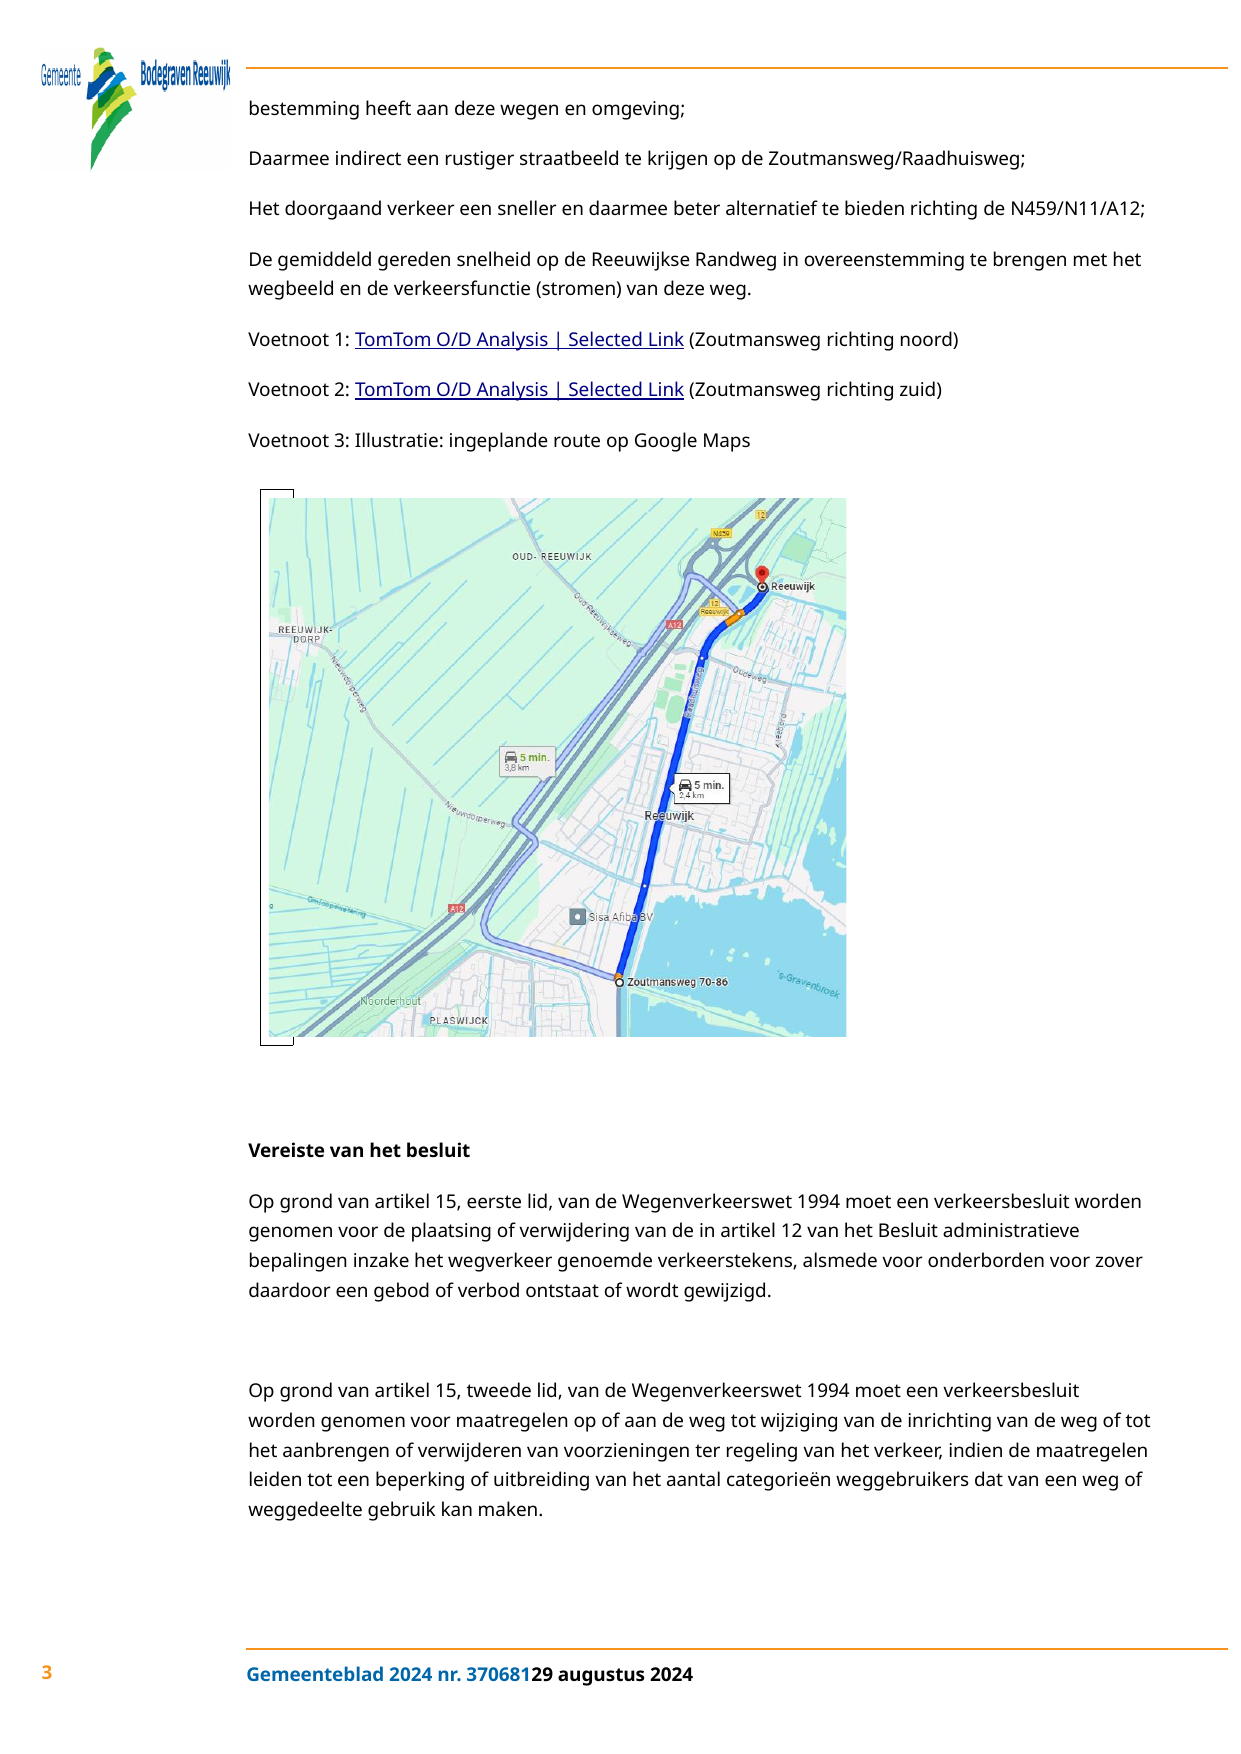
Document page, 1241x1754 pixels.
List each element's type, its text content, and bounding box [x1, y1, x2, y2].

text bestemming heeft aan deze wegen en omgeving; [248, 95, 1152, 121]
text Het doorgaand verkeer een sneller en daarmee beter alternatief te bieden richting de N459/N11/A12; [248, 196, 1152, 221]
picture [268, 498, 847, 1037]
picture [41, 47, 231, 172]
text Op grond van artikel 15, eerste lid, van de Wegenverkeerswet 1994 moet een verkeersbesluit worden genomen voor de plaatsing of verwijdering van de in artikel 12 van het Besluit administratieve bepalingen inzake het wegverkeer genoemde verkeerstekens, alsmede voor onderborden voor zover daardoor een gebod of verbod ontstaat of wordt gewijzigd. [248, 1188, 1152, 1303]
text Op grond van artikel 15, tweede lid, van de Wegenverkeerswet 1994 moet een verkeersbesluit worden genomen voor maatregelen op of aan de weg tot wijziging van de inrichting van de weg of tot het aanbrengen of verwijderen van voorzieningen ter regeling van het verkeer, indien de maatregelen leiden tot een beperking of uitbreiding van het aantal categorieën weggebruikers dat van een weg of weggedeelte gebruik kan maken. [248, 1378, 1152, 1522]
text De gemiddeld gereden snelheid op de Reeuwijkse Randweg in overeenstemming te brengen met het wegbeeld en de verkeersfunctie (stromen) van deze weg. [248, 246, 1152, 301]
text Voetnoot 3: Illustratie: ingeplande route op Google Maps [248, 427, 1152, 453]
text Voetnoot 2: TomTom O/D Analysis | Selected Link (Zoutmansweg richting zuid) [248, 376, 1152, 402]
text Vereiste van het besluit [248, 1138, 1152, 1163]
text Voetnoot 1: TomTom O/D Analysis | Selected Link (Zoutmansweg richting noord) [248, 326, 1152, 352]
text Daarmee indirect een rustiger straatbeeld te krijgen op de Zoutmansweg/Raadhuisweg; [248, 145, 1152, 171]
